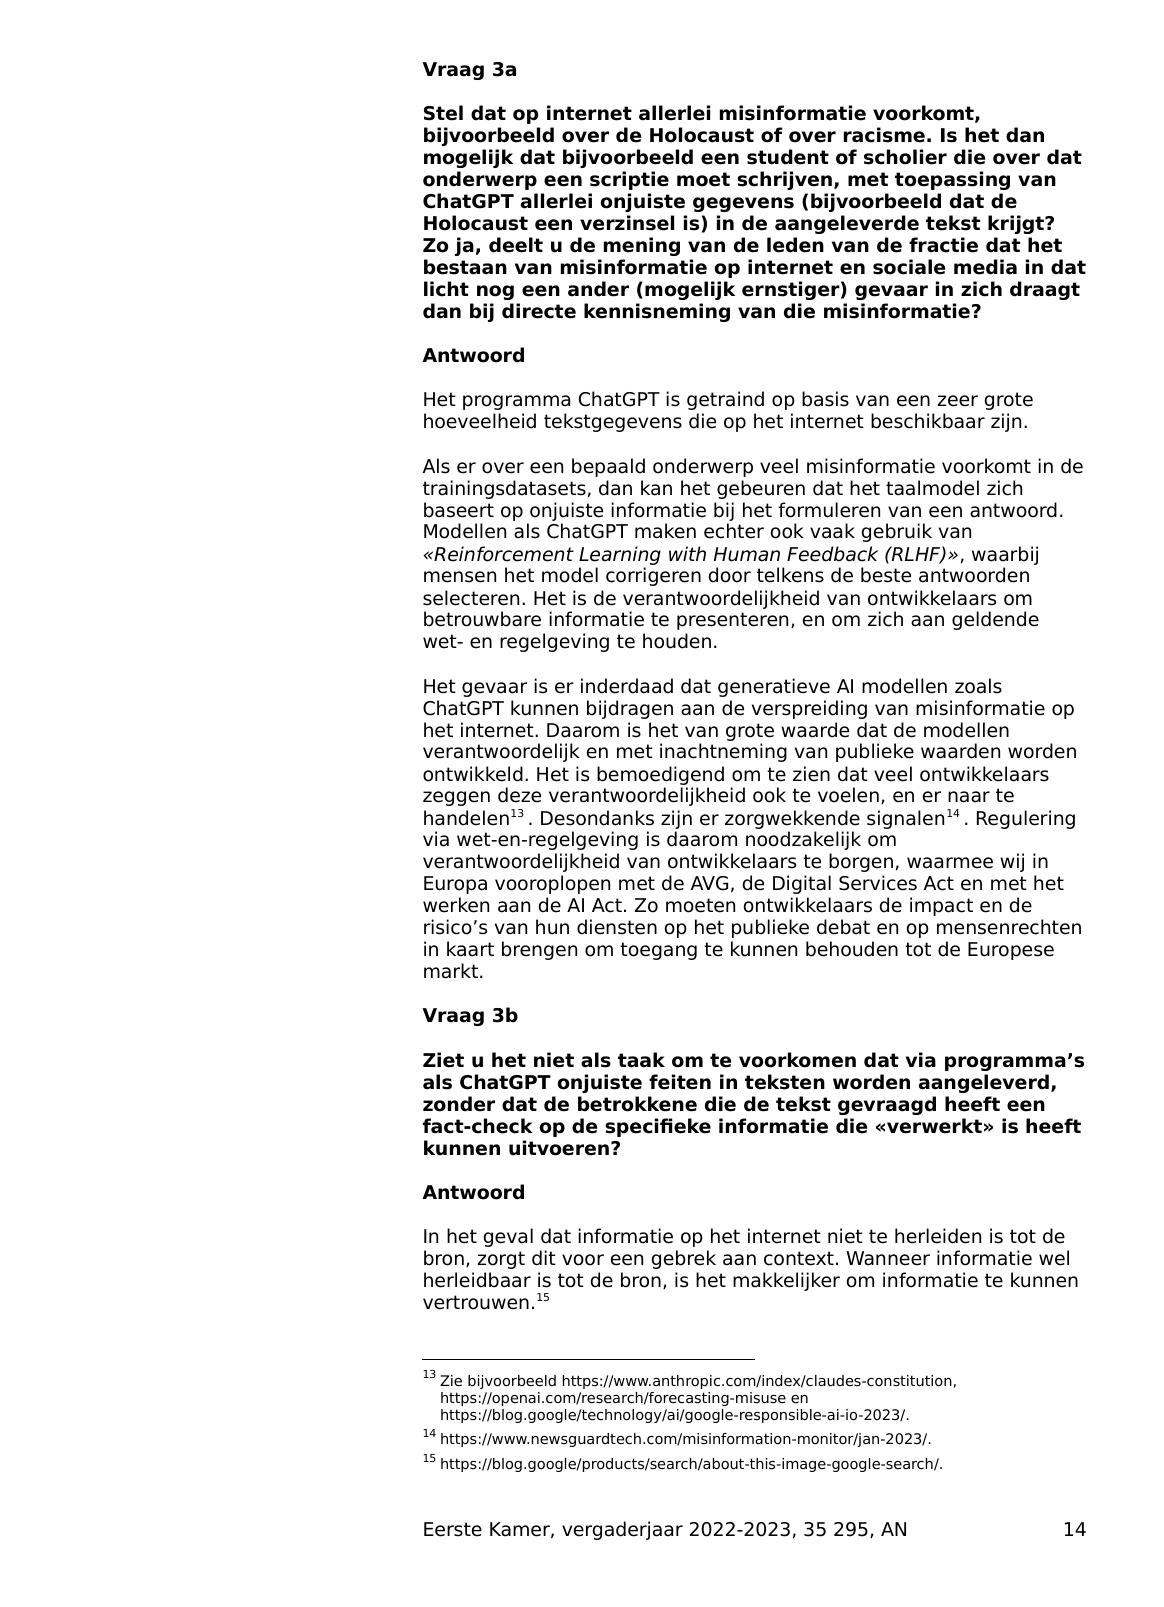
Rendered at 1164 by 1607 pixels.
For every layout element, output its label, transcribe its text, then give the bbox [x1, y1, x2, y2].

text Ziet u het niet als taak om te voorkomen dat via programma’s als ChatGPT onjuiste feiten in teksten worden aangeleverd, zonder dat de betrokkene die de tekst gevraagd heeft een fact-check op de specifieke informatie die «verwerkt» is heeft kunnen uitvoeren? [422, 1049, 1087, 1159]
text Als er over een bepaald onderwerp veel misinformatie voorkomt in de trainingsdatasets, dan kan het gebeuren dat het taalmodel zich baseert op onjuiste informatie bij het formuleren van een antwoord. Modellen als ChatGPT maken echter ook vaak gebruik van «Reinforcement Learning with Human Feedback (RLHF)», waarbij mensen het model corrigeren door telkens de beste antwoorden selecteren. Het is de verantwoordelijkheid van ontwikkelaars om betrouwbare informatie te presenteren, en om zich aan geldende wet- en regelgeving te houden. [422, 456, 1087, 653]
text Het programma ChatGPT is getraind op basis van een zeer grote hoeveelheid tekstgegevens die op het internet beschikbaar zijn. [422, 389, 1087, 433]
text Zie bijvoorbeeld https://www.anthropic.com/index/claudes-constitution, https://openai.com/research/forecasting-misuse en https://blog.google/technology/ai/google-responsible-ai-io-2023/. [422, 1368, 1087, 1424]
text https://blog.google/products/search/about-this-image-google-search/. [422, 1452, 1087, 1474]
text Stel dat op internet allerlei misinformatie voorkomt, bijvoorbeeld over de Holocaust of over racisme. Is het dan mogelijk dat bijvoorbeeld een student of scholier die over dat onderwerp een scriptie moet schrijven, met toepassing van ChatGPT allerlei onjuiste gegevens (bijvoorbeeld dat de Holocaust een verzinsel is) in de aangeleverde tekst krijgt? Zo ja, deelt u de mening van de leden van de fractie dat het bestaan van misinformatie op internet en sociale media in dat licht nog een ander (mogelijk ernstiger) gevaar in zich draagt dan bij directe kennisneming van die misinformatie? [422, 103, 1087, 323]
text https://www.newsguardtech.com/misinformation-monitor/jan-2023/. [422, 1427, 1087, 1449]
text In het geval dat informatie op het internet niet te herleiden is tot de bron, zorgt dit voor een gebrek aan context. Wanneer informatie wel herleidbaar is tot de bron, is het makkelijker om informatie te kunnen vertrouwen. [422, 1226, 1087, 1314]
text Het gevaar is er inderdaad dat generatieve AI modellen zoals ChatGPT kunnen bijdragen aan de verspreiding van misinformatie op het internet. Daarom is het van grote waarde dat de modellen verantwoordelijk en met inachtneming van publieke waarden worden ontwikkeld. Het is bemoedigend om te zien dat veel ontwikkelaars zeggen deze verantwoordelijkheid ook te voelen, en er naar te handelen. Desondanks zijn er zorgwekkende signalen. Regulering via wet-en-regelgeving is daarom noodzakelijk om verantwoordelijkheid van ontwikkelaars te borgen, waarmee wij in Europa vooroplopen met de AVG, de Digital Services Act en met het werken aan de AI Act. Zo moeten ontwikkelaars de impact en de risico’s van hun diensten op het publieke debat en op mensenrechten in kaart brengen om toegang te kunnen behouden tot de Europese markt. [422, 676, 1087, 983]
subtitle Antwoord [422, 345, 1087, 367]
subtitle Vraag 3b [422, 1005, 1087, 1027]
subtitle Antwoord [422, 1182, 1087, 1204]
subtitle Vraag 3a [422, 59, 1087, 81]
